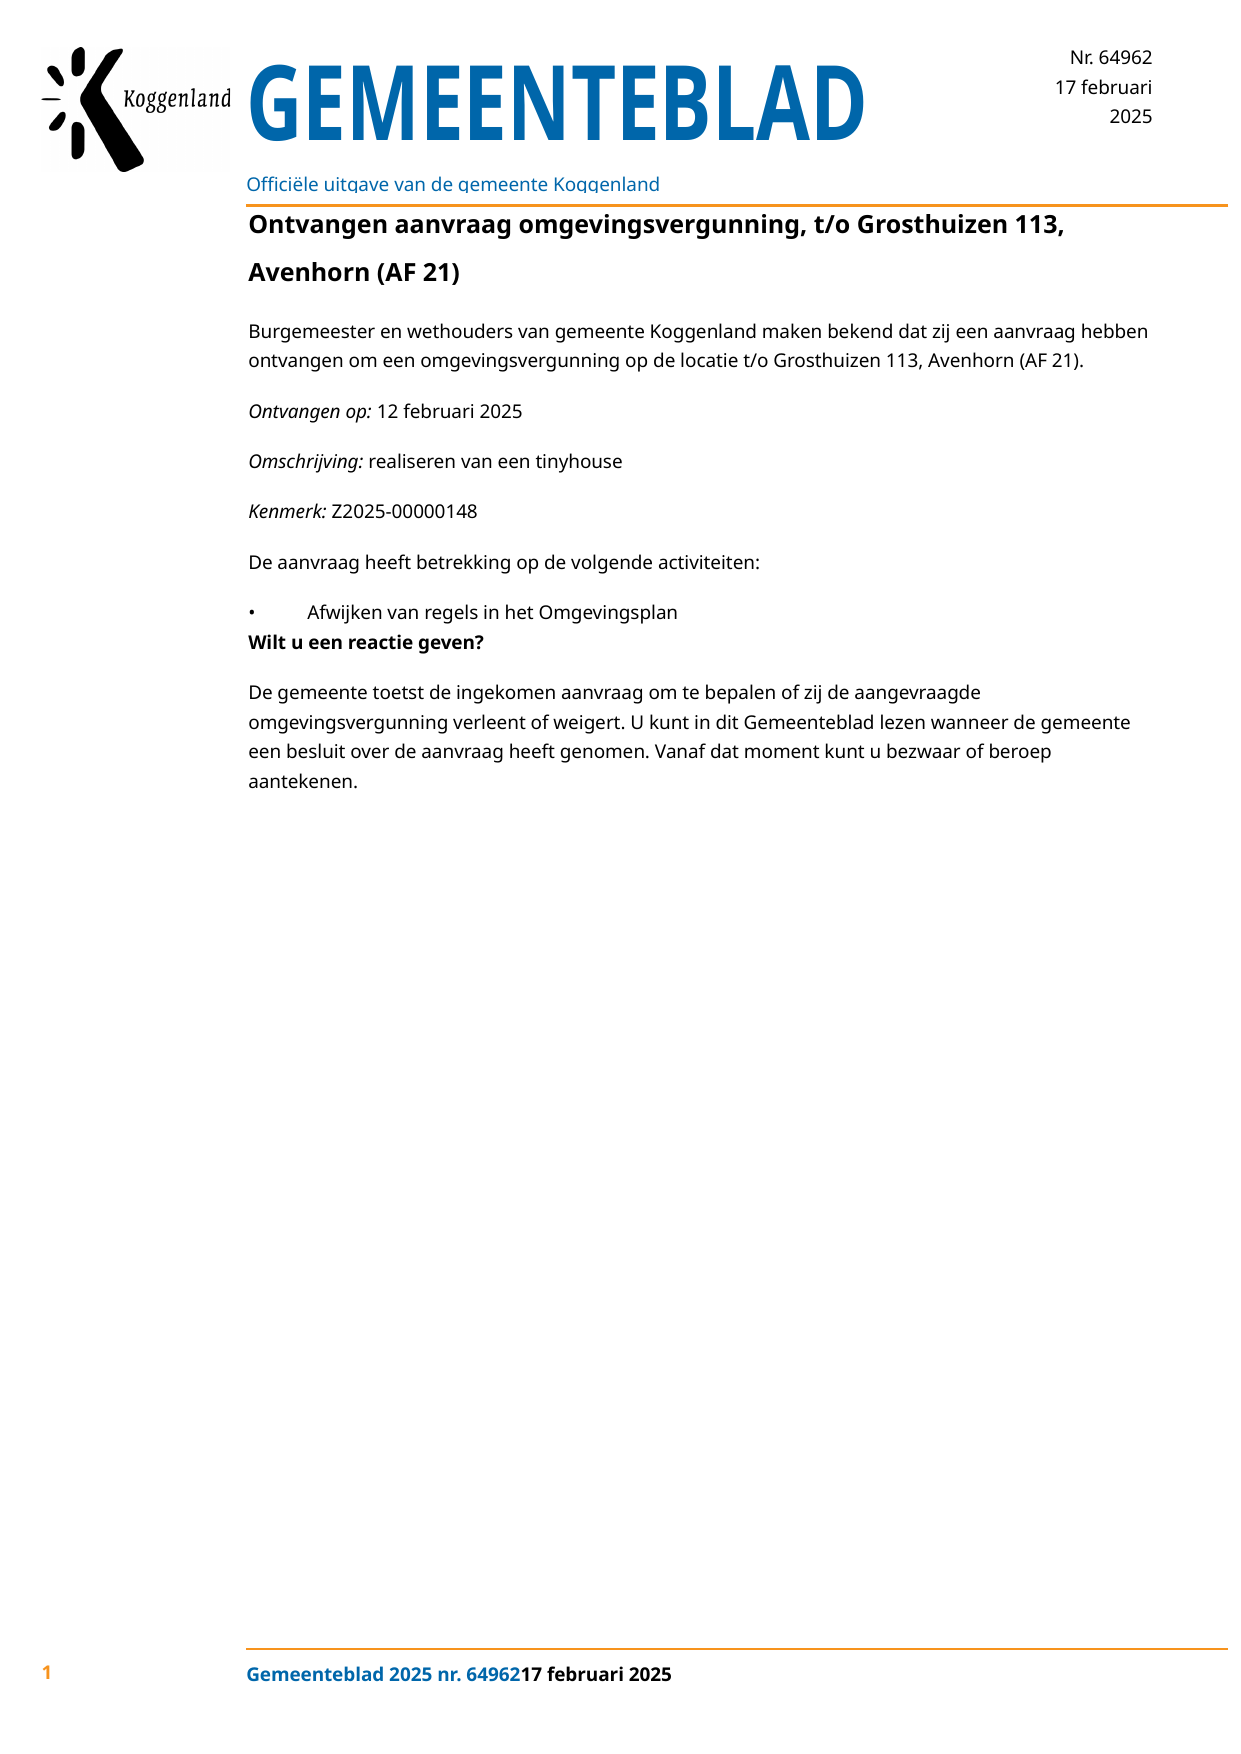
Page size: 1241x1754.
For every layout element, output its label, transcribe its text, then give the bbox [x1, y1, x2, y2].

text De gemeente toetst de ingekomen aanvraag om te bepalen of zij de aangevraagde omgevingsvergunning verleent of weigert. U kunt in dit Gemeenteblad lezen wanneer de gemeente een besluit over de aanvraag heeft genomen. Vanaf dat moment kunt u bezwaar of beroep aantekenen. [248, 679, 1152, 794]
text Wilt u een reactie geven? [248, 629, 1152, 655]
text De aanvraag heeft betrekking op de volgende activiteiten: [248, 549, 1152, 575]
text Ontvangen aanvraag omgevingsvergunning, t/o Grosthuizen 113, Avenhorn (AF 21) [248, 207, 1152, 288]
picture [41, 47, 231, 172]
text Ontvangen op: 12 februari 2025 [248, 398, 1152, 424]
list Afwijken van regels in het Omgevingsplan [248, 599, 1152, 625]
text Burgemeester en wethouders van gemeente Koggenland maken bekend dat zij een aanvraag hebben ontvangen om een omgevingsvergunning op de locatie t/o Grosthuizen 113, Avenhorn (AF 21). [248, 318, 1152, 373]
text Kenmerk: Z2025-00000148 [248, 499, 1152, 524]
text Omschrijving: realiseren van een tinyhouse [248, 448, 1152, 474]
